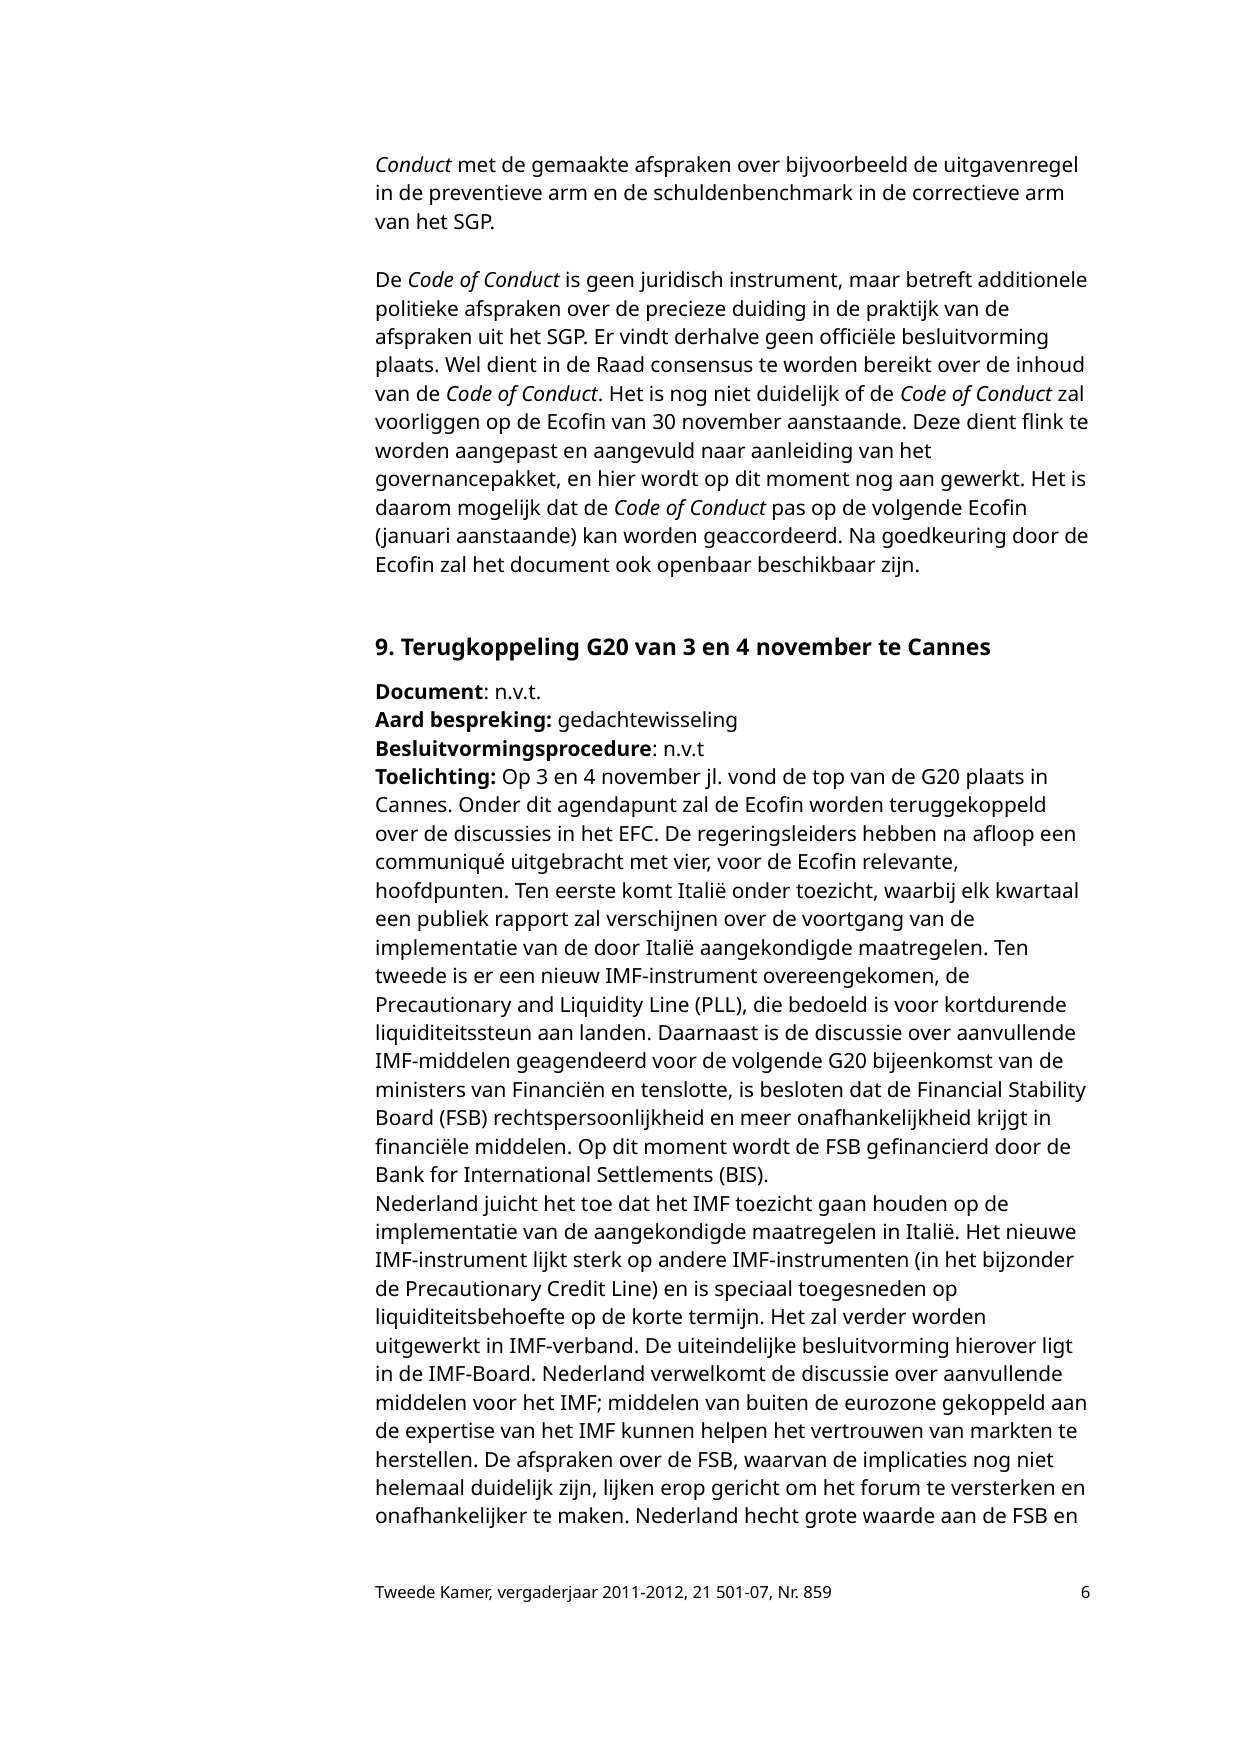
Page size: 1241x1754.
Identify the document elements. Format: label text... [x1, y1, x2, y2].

text Conduct met de gemaakte afspraken over bijvoorbeeld de uitgavenregel in de preventieve arm en de schuldenbenchmark in de correctieve arm van het SGP. [375, 150, 1090, 235]
text Document: n.v.t. [375, 677, 1090, 705]
text Besluitvormingsprocedure: n.v.t [375, 734, 1090, 762]
text Aard bespreking: gedachtewisseling [375, 705, 1090, 734]
text Nederland juicht het toe dat het IMF toezicht gaan houden op de implementatie van de aangekondigde maatregelen in Italië. Het nieuwe IMF-instrument lijkt sterk op andere IMF-instrumenten (in het bijzonder de Precautionary Credit Line) en is speciaal toegesneden op liquiditeitsbehoefte op de korte termijn. Het zal verder worden uitgewerkt in IMF-verband. De uiteindelijke besluitvorming hierover ligt in de IMF-Board. Nederland verwelkomt de discussie over aanvullende middelen voor het IMF; middelen van buiten de eurozone gekoppeld aan de expertise van het IMF kunnen helpen het vertrouwen van markten te herstellen. De afspraken over de FSB, waarvan de implicaties nog niet helemaal duidelijk zijn, lijken erop gericht om het forum te versterken en onafhankelijker te maken. Nederland hecht grote waarde aan de FSB en [375, 1189, 1090, 1530]
text De Code of Conduct is geen juridisch instrument, maar betreft additionele politieke afspraken over de precieze duiding in de praktijk van de afspraken uit het SGP. Er vindt derhalve geen officiële besluitvorming plaats. Wel dient in de Raad consensus te worden bereikt over de inhoud van de Code of Conduct. Het is nog niet duidelijk of de Code of Conduct zal voorliggen op de Ecofin van 30 november aanstaande. Deze dient flink te worden aangepast en aangevuld naar aanleiding van het governancepakket, en hier wordt op dit moment nog aan gewerkt. Het is daarom mogelijk dat de Code of Conduct pas op de volgende Ecofin (januari aanstaande) kan worden geaccordeerd. Na goedkeuring door de Ecofin zal het document ook openbaar beschikbaar zijn. [375, 265, 1090, 578]
subtitle 9. Terugkoppeling G20 van 3 en 4 november te Cannes [375, 631, 1090, 662]
text Toelichting: Op 3 en 4 november jl. vond de top van de G20 plaats in Cannes. Onder dit agendapunt zal de Ecofin worden teruggekoppeld over de discussies in het EFC. De regeringsleiders hebben na afloop een communiqué uitgebracht met vier, voor de Ecofin relevante, hoofdpunten. Ten eerste komt Italië onder toezicht, waarbij elk kwartaal een publiek rapport zal verschijnen over de voortgang van de implementatie van de door Italië aangekondigde maatregelen. Ten tweede is er een nieuw IMF-instrument overeengekomen, de Precautionary and Liquidity Line (PLL), die bedoeld is voor kortdurende liquiditeitssteun aan landen. Daarnaast is de discussie over aanvullende IMF-middelen geagendeerd voor de volgende G20 bijeenkomst van de ministers van Financiën en tenslotte, is besloten dat de Financial Stability Board (FSB) rechtspersoonlijkheid en meer onafhankelijkheid krijgt in financiële middelen. Op dit moment wordt de FSB gefinancierd door de Bank for International Settlements (BIS). [375, 762, 1090, 1189]
